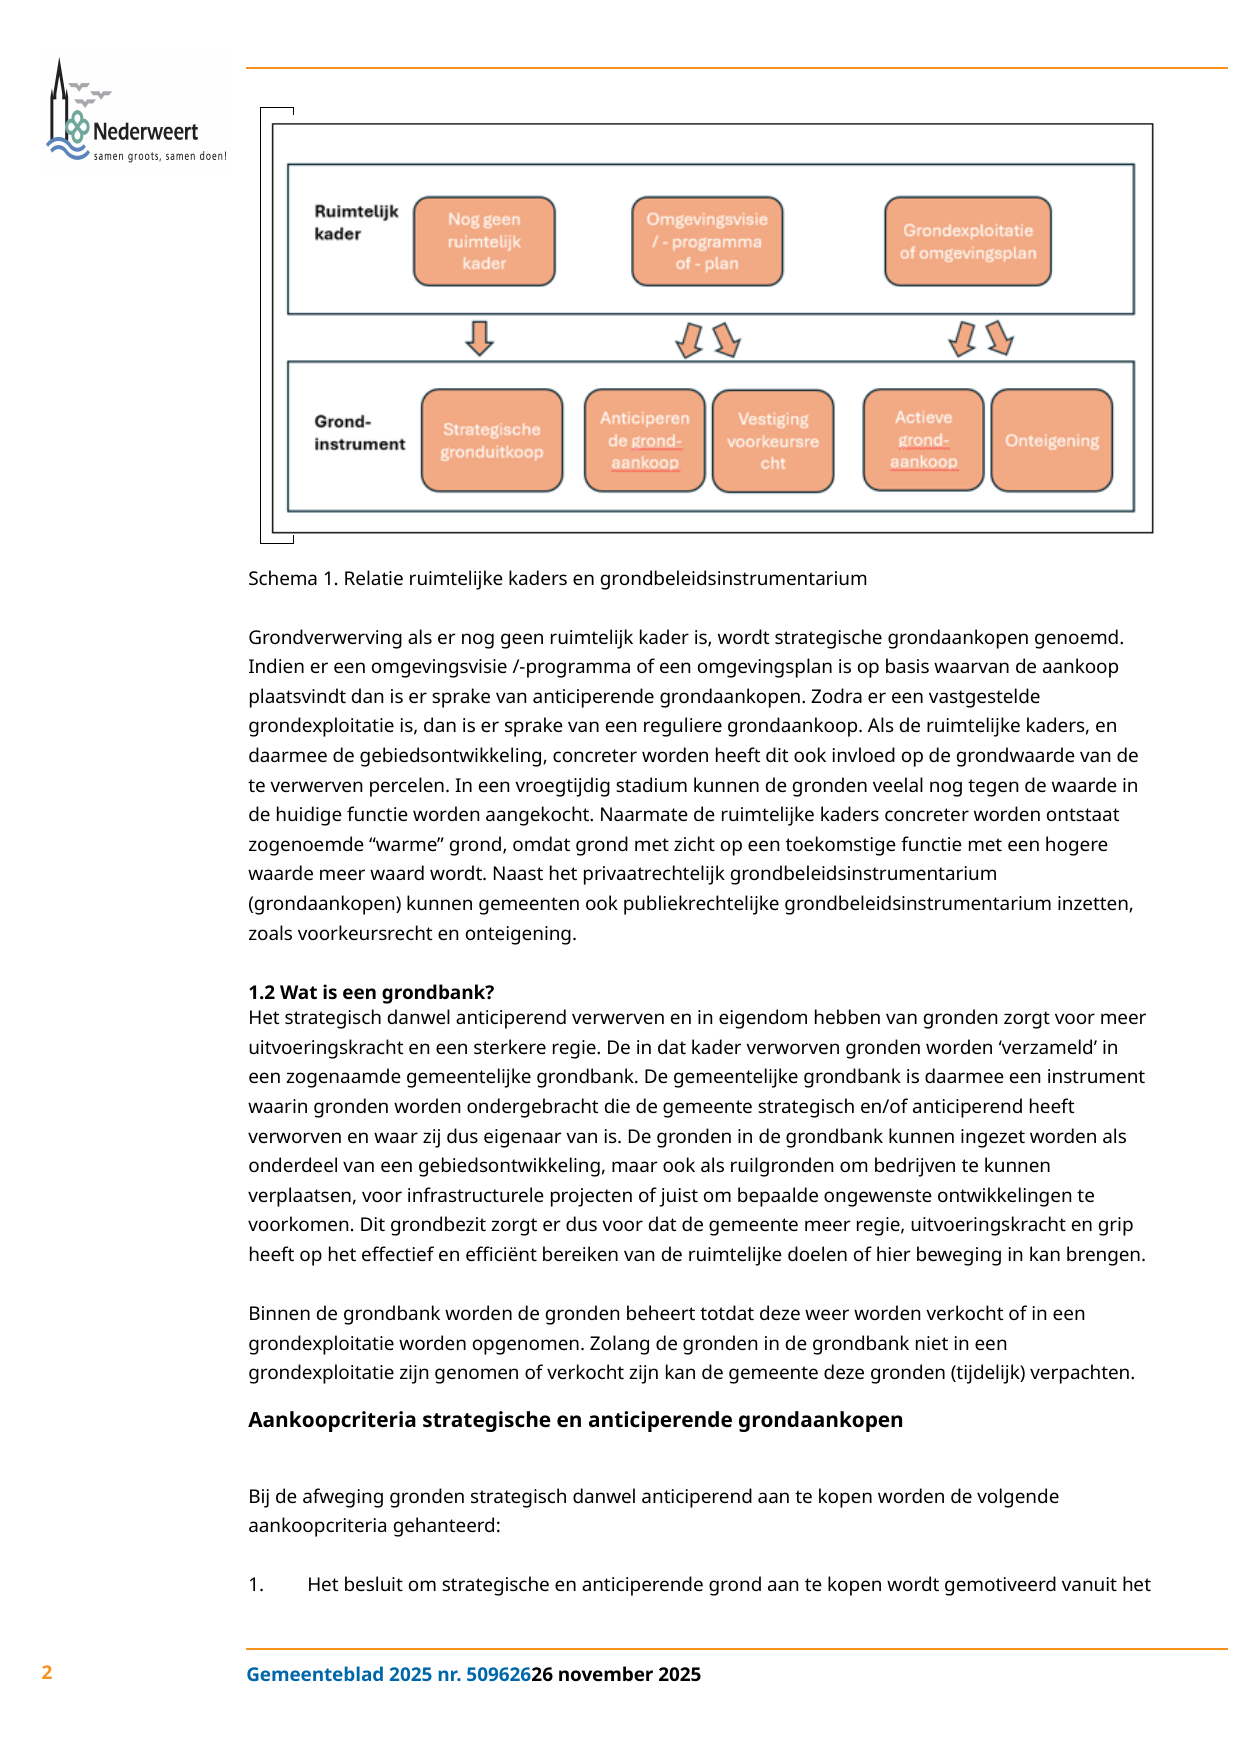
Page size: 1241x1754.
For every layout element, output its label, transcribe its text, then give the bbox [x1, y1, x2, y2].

text Grondverwerving als er nog geen ruimtelijk kader is, wordt strategische grondaankopen genoemd. Indien er een omgevingsvisie /-programma of een omgevingsplan is op basis waarvan de aankoop plaatsvindt dan is er sprake van anticiperende grondaankopen. Zodra er een vastgestelde grondexploitatie is, dan is er sprake van een reguliere grondaankoop. Als de ruimtelijke kaders, en daarmee de gebiedsontwikkeling, concreter worden heeft dit ook invloed op de grondwaarde van de te verwerven percelen. In een vroegtijdig stadium kunnen de gronden veelal nog tegen de waarde in de huidige functie worden aangekocht. Naarmate de ruimtelijke kaders concreter worden ontstaat zogenoemde “warme” grond, omdat grond met zicht op een toekomstige functie met een hogere waarde meer waard wordt. Naast het privaatrechtelijk grondbeleidsinstrumentarium (grondaankopen) kunnen gemeenten ook publiekrechtelijke grondbeleidsinstrumentarium inzetten, zoals voorkeursrecht en onteigening. [248, 624, 1152, 945]
text Bij de afweging gronden strategisch danwel anticiperend aan te kopen worden de volgende aankoopcriteria gehanteerd: [248, 1483, 1152, 1538]
text Binnen de grondbank worden de gronden beheert totdat deze weer worden verkocht of in een grondexploitatie worden opgenomen. Zolang de gronden in de grondbank niet in een grondexploitatie zijn genomen of verkocht zijn kan de gemeente deze gronden (tijdelijk) verpachten. [248, 1300, 1152, 1385]
picture [41, 47, 231, 172]
picture [268, 115, 1155, 535]
text Schema 1. Relatie ruimtelijke kaders en grondbeleidsinstrumentarium [248, 565, 1152, 590]
text 1.2 Wat is een grondbank? [248, 979, 1152, 1004]
text Aankoopcriteria strategische en anticiperende grondaankopen [248, 1405, 1152, 1434]
list Het besluit om strategische en anticiperende grond aan te kopen wordt gemotiveerd vanuit het [248, 1572, 1152, 1597]
text Het strategisch danwel anticiperend verwerven en in eigendom hebben van gronden zorgt voor meer uitvoeringskracht en een sterkere regie. De in dat kader verworven gronden worden ‘verzameld’ in een zogenaamde gemeentelijke grondbank. De gemeentelijke grondbank is daarmee een instrument waarin gronden worden ondergebracht die de gemeente strategisch en/of anticiperend heeft verworven en waar zij dus eigenaar van is. De gronden in de grondbank kunnen ingezet worden als onderdeel van een gebiedsontwikkeling, maar ook als ruilgronden om bedrijven te kunnen verplaatsen, voor infrastructurele projecten of juist om bepaalde ongewenste ontwikkelingen te voorkomen. Dit grondbezit zorgt er dus voor dat de gemeente meer regie, uitvoeringskracht en grip heeft op het effectief en efficiënt bereiken van de ruimtelijke doelen of hier beweging in kan brengen. [248, 1004, 1152, 1267]
